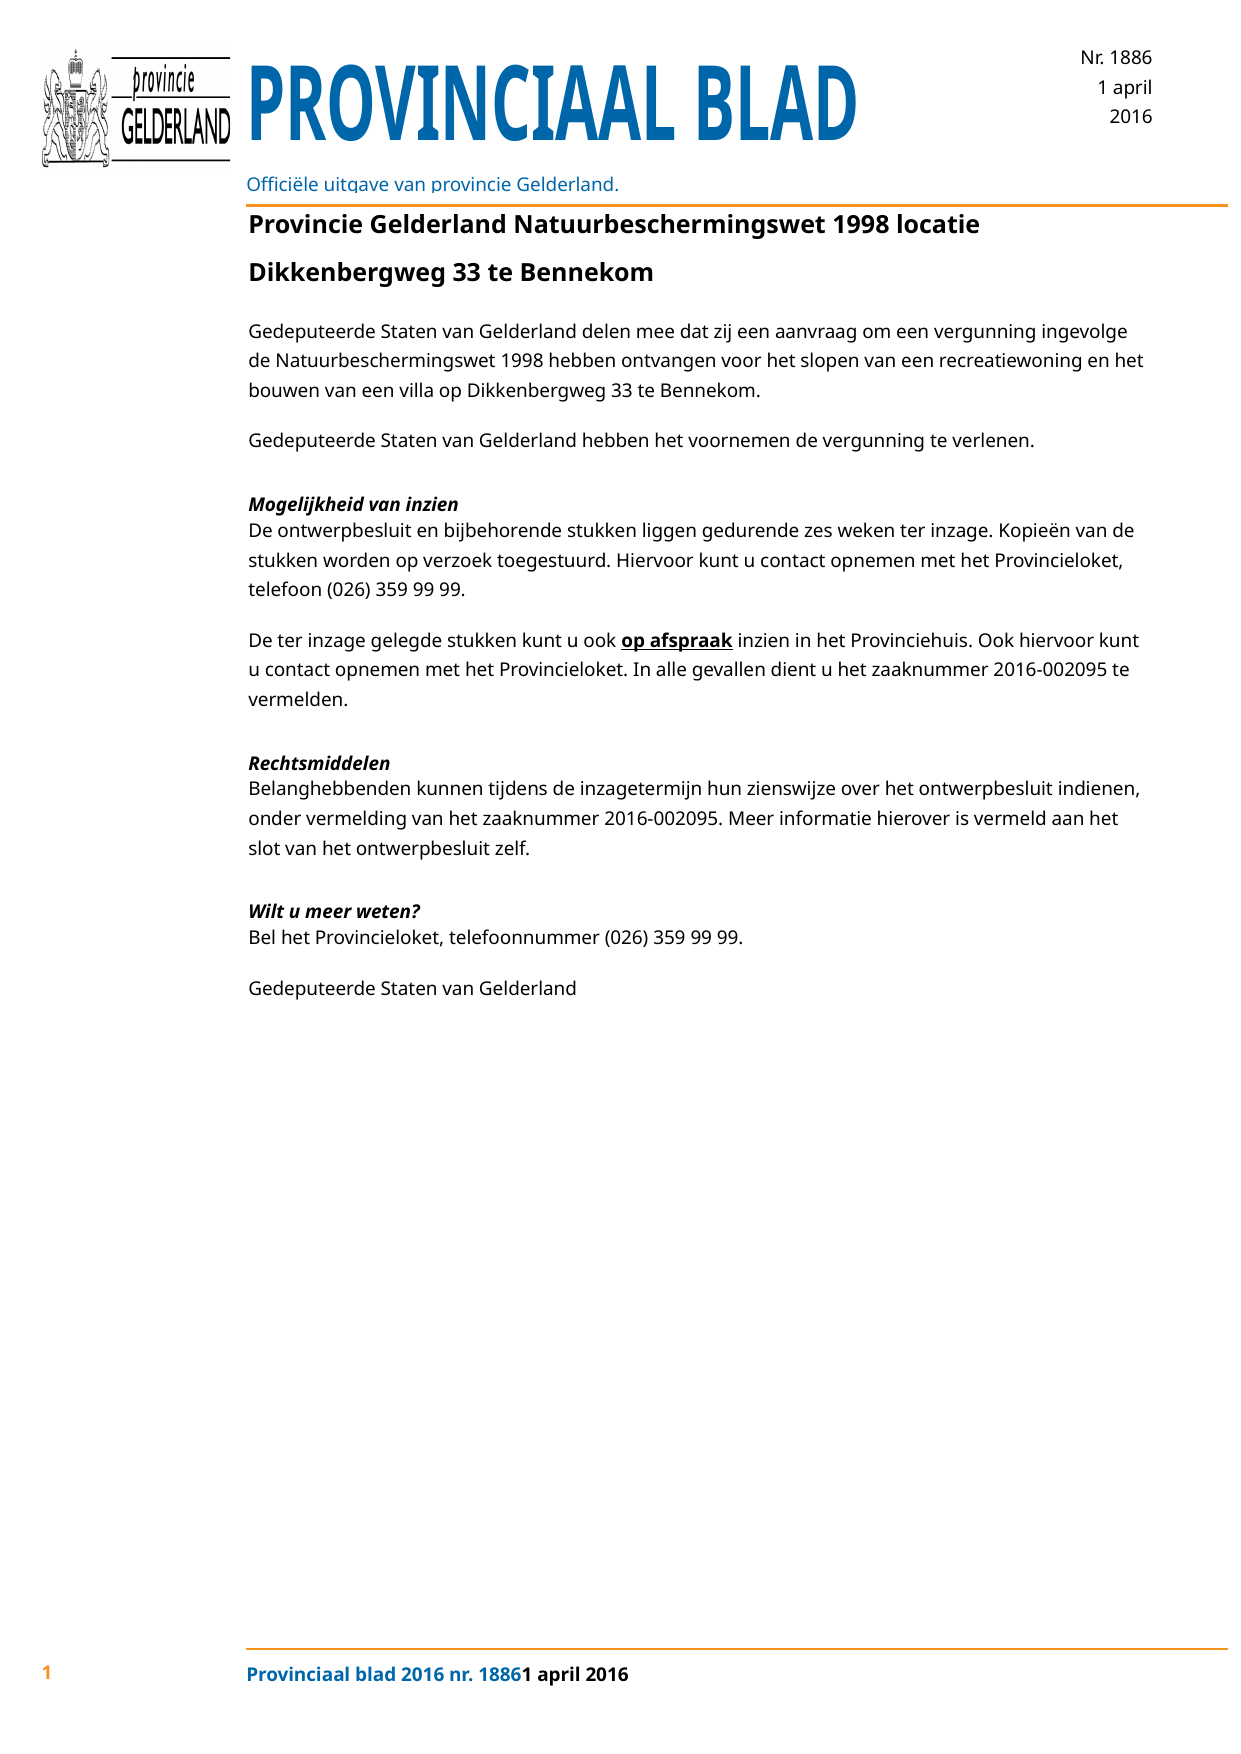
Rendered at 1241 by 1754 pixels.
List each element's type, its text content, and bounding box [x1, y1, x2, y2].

text Wilt u meer weten? [248, 899, 1152, 924]
picture [41, 47, 231, 172]
text Gedeputeerde Staten van Gelderland [248, 975, 1152, 1001]
text Gedeputeerde Staten van Gelderland delen mee dat zij een aanvraag om een vergunning ingevolge de Natuurbeschermingswet 1998 hebben ontvangen voor het slopen van een recreatiewoning en het bouwen van een villa op Dikkenbergweg 33 te Bennekom. [248, 318, 1152, 403]
text Mogelijkheid van inzien [248, 491, 1152, 517]
text Provincie Gelderland Natuurbeschermingswet 1998 locatie Dikkenbergweg 33 te Bennekom [248, 207, 1152, 288]
text Bel het Provincieloket, telefoonnummer (026) 359 99 99. [248, 924, 1152, 950]
text De ter inzage gelegde stukken kunt u ook op afspraak inzien in het Provinciehuis. Ook hiervoor kunt u contact opnemen met het Provincieloket. In alle gevallen dient u het zaaknummer 2016-002095 te vermelden. [248, 627, 1152, 712]
text Gedeputeerde Staten van Gelderland hebben het voornemen de vergunning te verlenen. [248, 427, 1152, 453]
text Belanghebbenden kunnen tijdens de inzagetermijn hun zienswijze over het ontwerpbesluit indienen, onder vermelding van het zaaknummer 2016-002095. Meer informatie hierover is vermeld aan het slot van het ontwerpbesluit zelf. [248, 776, 1152, 861]
text Rechtsmiddelen [248, 750, 1152, 776]
text De ontwerpbesluit en bijbehorende stukken liggen gedurende zes weken ter inzage. Kopieën van de stukken worden op verzoek toegestuurd. Hiervoor kunt u contact opnemen met het Provincieloket, telefoon (026) 359 99 99. [248, 517, 1152, 602]
